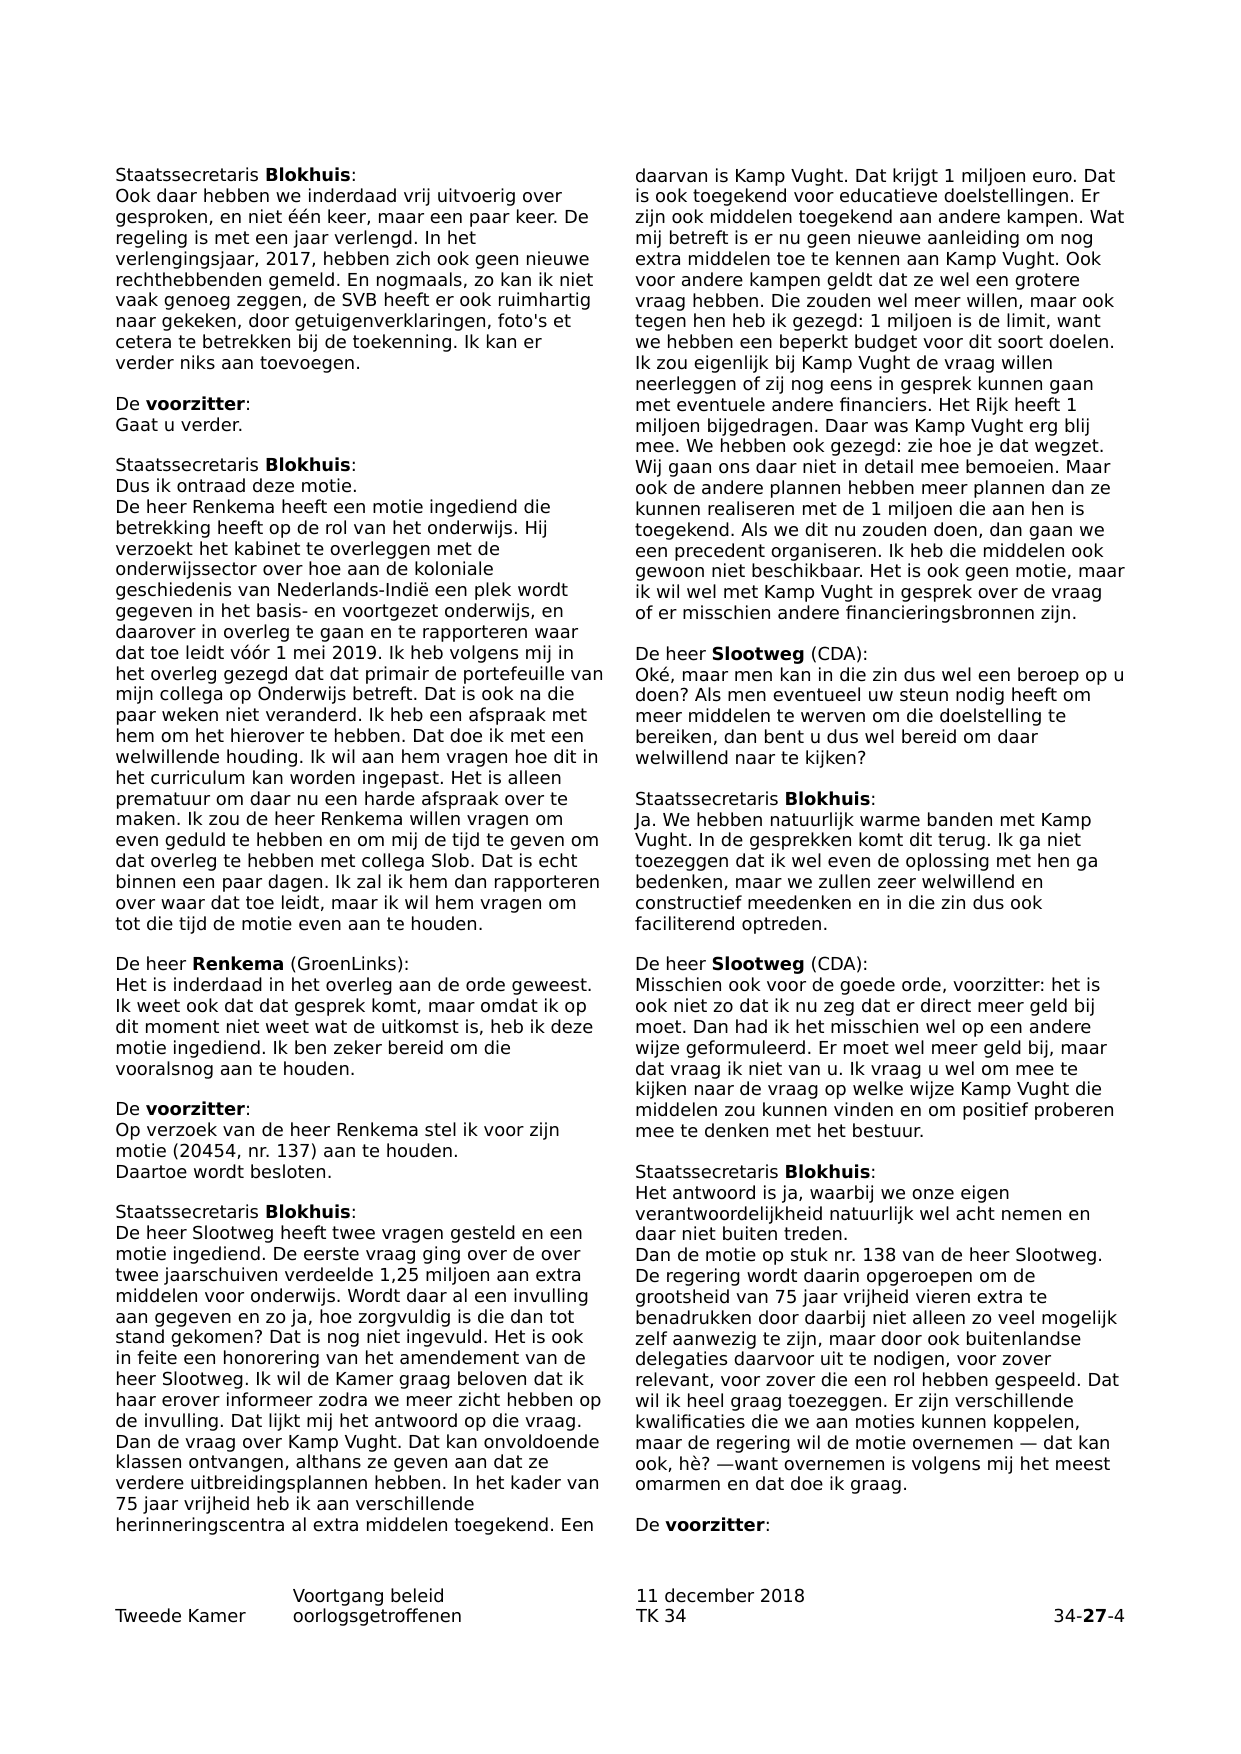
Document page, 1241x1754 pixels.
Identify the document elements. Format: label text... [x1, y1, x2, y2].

text Ook daar hebben we inderdaad vrij uitvoerig over gesproken, en niet één keer, maar een paar keer. De regeling is met een jaar verlengd. In het verlengingsjaar, 2017, hebben zich ook geen nieuwe rechthebbenden gemeld. En nogmaals, zo kan ik niet vaak genoeg zeggen, de SVB heeft er ook ruimhartig naar gekeken, door getuigenverklaringen, foto's et cetera te betrekken bij de toekenning. Ik kan er verder niks aan toevoegen. [115, 186, 605, 373]
text daarvan is Kamp Vught. Dat krijgt 1 miljoen euro. Dat is ook toegekend voor educatieve doelstellingen. Er zijn ook middelen toegekend aan andere kampen. Wat mij betreft is er nu geen nieuwe aanleiding om nog extra middelen toe te kennen aan Kamp Vught. Ook voor andere kampen geldt dat ze wel een grotere vraag hebben. Die zouden wel meer willen, maar ook tegen hen heb ik gezegd: 1 miljoen is de limit, want we hebben een beperkt budget voor dit soort doelen. Ik zou eigenlijk bij Kamp Vught de vraag willen neerleggen of zij nog eens in gesprek kunnen gaan met eventuele andere financiers. Het Rijk heeft 1 miljoen bijgedragen. Daar was Kamp Vught erg blij mee. We hebben ook gezegd: zie hoe je dat wegzet. Wij gaan ons daar niet in detail mee bemoeien. Maar ook de andere plannen hebben meer plannen dan ze kunnen realiseren met de 1 miljoen die aan hen is toegekend. Als we dit nu zouden doen, dan gaan we een precedent organiseren. Ik heb die middelen ook gewoon niet beschikbaar. Het is ook geen motie, maar ik wil wel met Kamp Vught in gesprek over de vraag of er misschien andere financieringsbronnen zijn. [635, 165, 1125, 624]
text Dan de motie op stuk nr. 138 van de heer Slootweg. De regering wordt daarin opgeroepen om de grootsheid van 75 jaar vrijheid vieren extra te benadrukken door daarbij niet alleen zo veel mogelijk zelf aanwezig te zijn, maar door ook buitenlandse delegaties daarvoor uit te nodigen, voor zover relevant, voor zover die een rol hebben gespeeld. Dat wil ik heel graag toezeggen. Er zijn verschillende kwalificaties die we aan moties kunnen koppelen, maar de regering wil de motie overnemen — dat kan ook, hè? —want overnemen is volgens mij het meest omarmen en dat doe ik graag. [635, 1245, 1125, 1495]
text Misschien ook voor de goede orde, voorzitter: het is ook niet zo dat ik nu zeg dat er direct meer geld bij moet. Dan had ik het misschien wel op een andere wijze geformuleerd. Er moet wel meer geld bij, maar dat vraag ik niet van u. Ik vraag u wel om mee te kijken naar de vraag op welke wijze Kamp Vught die middelen zou kunnen vinden en om positief proberen mee te denken met het bestuur. [635, 975, 1125, 1142]
text Staatssecretaris Blokhuis: [635, 1162, 1125, 1182]
text Daartoe wordt besloten. [115, 1161, 605, 1182]
text De voorzitter: [115, 1099, 605, 1120]
text Dus ik ontraad deze motie. [115, 476, 605, 497]
text Staatssecretaris Blokhuis: [115, 455, 605, 476]
text Oké, maar men kan in die zin dus wel een beroep op u doen? Als men eventueel uw steun nodig heeft om meer middelen te werven om die doelstelling te bereiken, dan bent u dus wel bereid om daar welwillend naar te kijken? [635, 664, 1125, 768]
text De heer Renkema (GroenLinks): [115, 954, 605, 975]
text Op verzoek van de heer Renkema stel ik voor zijn motie (20454, nr. 137) aan te houden. [115, 1120, 605, 1161]
text Ja. We hebben natuurlijk warme banden met Kamp Vught. In de gesprekken komt dit terug. Ik ga niet toezeggen dat ik wel even de oplossing met hen ga bedenken, maar we zullen zeer welwillend en constructief meedenken en in die zin dus ook faciliterend optreden. [635, 809, 1125, 934]
text Staatssecretaris Blokhuis: [115, 165, 605, 186]
text Staatssecretaris Blokhuis: [635, 788, 1125, 809]
text Staatssecretaris Blokhuis: [115, 1202, 605, 1223]
text De voorzitter: [635, 1515, 1125, 1536]
text Dan de vraag over Kamp Vught. Dat kan onvoldoende klassen ontvangen, althans ze geven aan dat ze verdere uitbreidingsplannen hebben. In het kader van 75 jaar vrijheid heb ik aan verschillende herinneringscentra al extra middelen toegekend. Een [115, 1431, 605, 1536]
text Het antwoord is ja, waarbij we onze eigen verantwoordelijkheid natuurlijk wel acht nemen en daar niet buiten treden. [635, 1182, 1125, 1245]
text Het is inderdaad in het overleg aan de orde geweest. Ik weet ook dat dat gesprek komt, maar omdat ik op dit moment niet weet wat de uitkomst is, heb ik deze motie ingediend. Ik ben zeker bereid om die vooralsnog aan te houden. [115, 975, 605, 1079]
text De heer Slootweg heeft twee vragen gesteld en een motie ingediend. De eerste vraag ging over de over twee jaarschuiven verdeelde 1,25 miljoen aan extra middelen voor onderwijs. Wordt daar al een invulling aan gegeven en zo ja, hoe zorgvuldig is die dan tot stand gekomen? Dat is nog niet ingevuld. Het is ook in feite een honorering van het amendement van de heer Slootweg. Ik wil de Kamer graag beloven dat ik haar erover informeer zodra we meer zicht hebben op de invulling. Dat lijkt mij het antwoord op die vraag. [115, 1223, 605, 1431]
text De heer Slootweg (CDA): [635, 954, 1125, 975]
text De heer Renkema heeft een motie ingediend die betrekking heeft op de rol van het onderwijs. Hij verzoekt het kabinet te overleggen met de onderwijssector over hoe aan de koloniale geschiedenis van Nederlands-Indië een plek wordt gegeven in het basis- en voortgezet onderwijs, en daarover in overleg te gaan en te rapporteren waar dat toe leidt vóór 1 mei 2019. Ik heb volgens mij in het overleg gezegd dat dat primair de portefeuille van mijn collega op Onderwijs betreft. Dat is ook na die paar weken niet veranderd. Ik heb een afspraak met hem om het hierover te hebben. Dat doe ik met een welwillende houding. Ik wil aan hem vragen hoe dit in het curriculum kan worden ingepast. Het is alleen prematuur om daar nu een harde afspraak over te maken. Ik zou de heer Renkema willen vragen om even geduld te hebben en om mij de tijd te geven om dat overleg te hebben met collega Slob. Dat is echt binnen een paar dagen. Ik zal ik hem dan rapporteren over waar dat toe leidt, maar ik wil hem vragen om tot die tijd de motie even aan te houden. [115, 497, 605, 934]
text Gaat u verder. [115, 414, 605, 435]
text De voorzitter: [115, 393, 605, 414]
text De heer Slootweg (CDA): [635, 644, 1125, 664]
